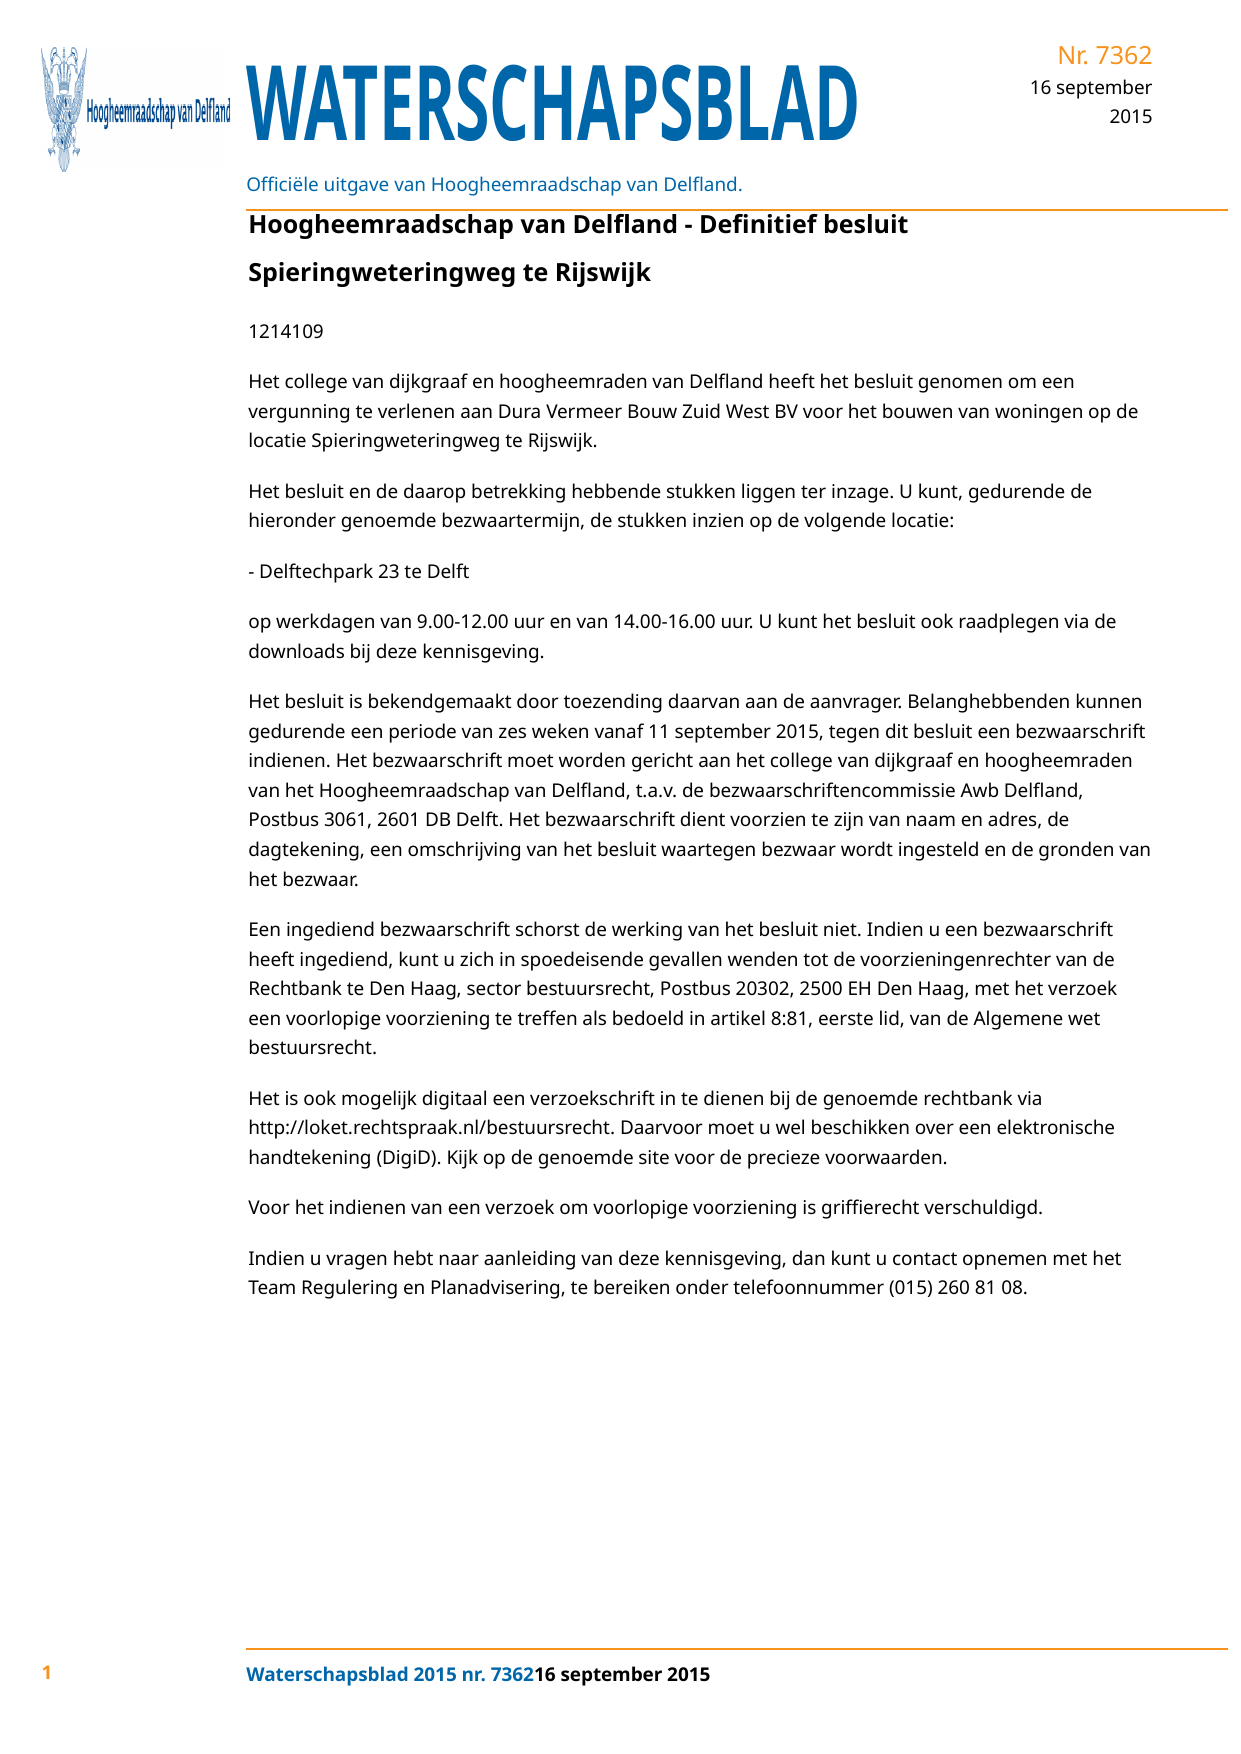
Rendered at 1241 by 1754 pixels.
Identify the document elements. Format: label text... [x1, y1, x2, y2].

text Hoogheemraadschap van Delfland - Definitief besluit Spieringweteringweg te Rijswijk [248, 211, 1152, 288]
text op werkdagen van 9.00-12.00 uur en van 14.00-16.00 uur. U kunt het besluit ook raadplegen via de downloads bij deze kennisgeving. [248, 608, 1152, 664]
text 1214109 [248, 318, 1152, 344]
text Voor het indienen van een verzoek om voorlopige voorziening is griffierecht verschuldigd. [248, 1194, 1152, 1220]
picture [41, 47, 231, 172]
text Het besluit is bekendgemaakt door toezending daarvan aan de aanvrager. Belanghebbenden kunnen gedurende een periode van zes weken vanaf 11 september 2015, tegen dit besluit een bezwaarschrift indienen. Het bezwaarschrift moet worden gericht aan het college van dijkgraaf en hoogheemraden van het Hoogheemraadschap van Delfland, t.a.v. de bezwaarschriftencommissie Awb Delfland, Postbus 3061, 2601 DB Delft. Het bezwaarschrift dient voorzien te zijn van naam en adres, de dagtekening, een omschrijving van het besluit waartegen bezwaar wordt ingesteld en de gronden van het bezwaar. [248, 688, 1152, 892]
text Een ingediend bezwaarschrift schorst de werking van het besluit niet. Indien u een bezwaarschrift heeft ingediend, kunt u zich in spoedeisende gevallen wenden tot de voorzieningenrechter van de Rechtbank te Den Haag, sector bestuursrecht, Postbus 20302, 2500 EH Den Haag, met het verzoek een voorlopige voorziening te treffen als bedoeld in artikel 8:81, eerste lid, van de Algemene wet bestuursrecht. [248, 916, 1152, 1060]
text - Delftechpark 23 te Delft [248, 558, 1152, 584]
text Het besluit en de daarop betrekking hebbende stukken liggen ter inzage. U kunt, gedurende de hieronder genoemde bezwaartermijn, de stukken inzien op de volgende locatie: [248, 478, 1152, 533]
text Het college van dijkgraaf en hoogheemraden van Delfland heeft het besluit genomen om een vergunning te verlenen aan Dura Vermeer Bouw Zuid West BV voor het bouwen van woningen op de locatie Spieringweteringweg te Rijswijk. [248, 368, 1152, 453]
text Indien u vragen hebt naar aanleiding van deze kennisgeving, dan kunt u contact opnemen met het Team Regulering en Planadvisering, te bereiken onder telefoonnummer (015) 260 81 08. [248, 1245, 1152, 1300]
text Het is ook mogelijk digitaal een verzoekschrift in te dienen bij de genoemde rechtbank via http://loket.rechtspraak.nl/bestuursrecht. Daarvoor moet u wel beschikken over een elektronische handtekening (DigiD). Kijk op de genoemde site voor de precieze voorwaarden. [248, 1085, 1152, 1170]
